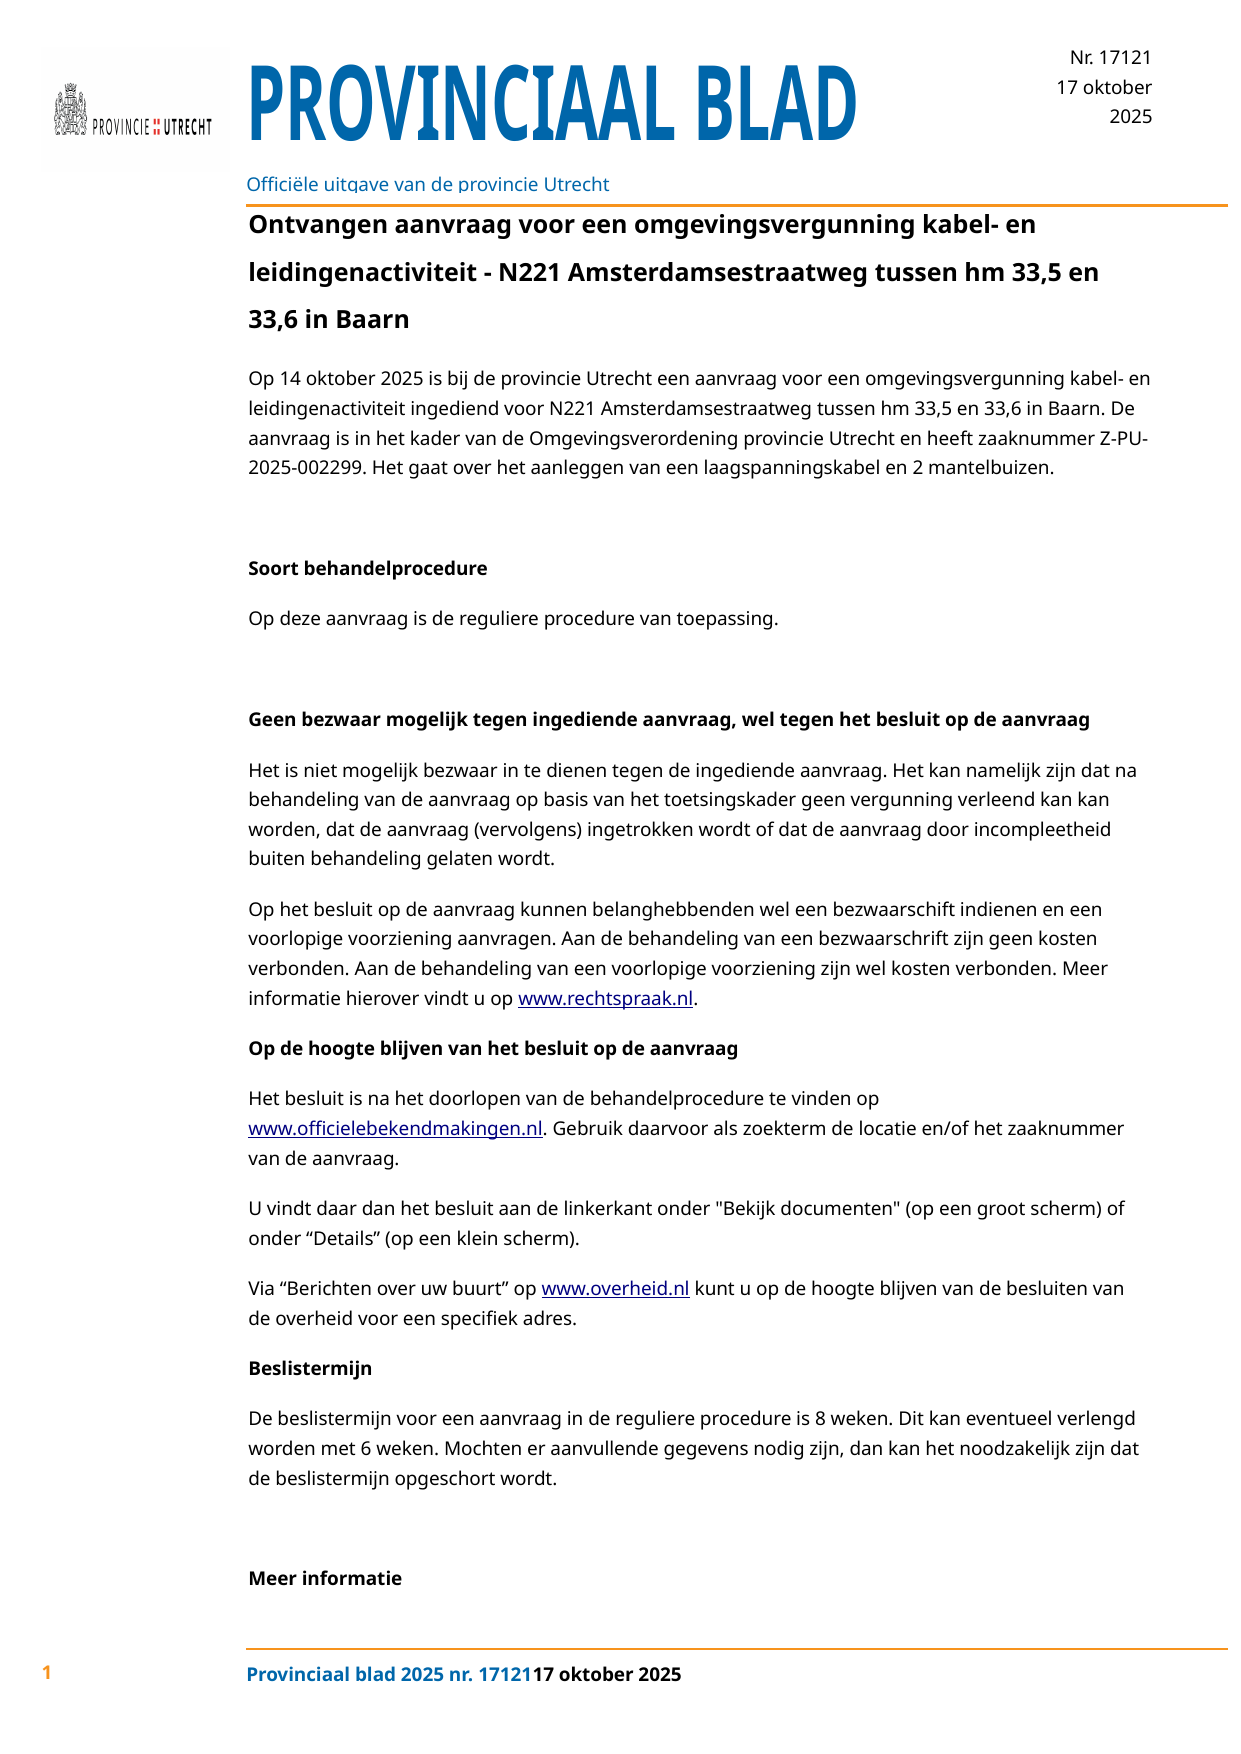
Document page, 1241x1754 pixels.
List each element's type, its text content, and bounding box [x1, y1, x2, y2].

text Op de hoogte blijven van het besluit op de aanvraag [248, 1035, 1152, 1061]
text Op het besluit op de aanvraag kunnen belanghebbenden wel een bezwaarschift indienen en een voorlopige voorziening aanvragen. Aan de behandeling van een bezwaarschrift zijn geen kosten verbonden. Aan de behandeling van een voorlopige voorziening zijn wel kosten verbonden. Meer informatie hierover vindt u op www.rechtspraak.nl. [248, 896, 1152, 1010]
text Meer informatie [248, 1566, 1152, 1591]
text Beslistermijn [248, 1355, 1152, 1381]
text Ontvangen aanvraag voor een omgevingsvergunning kabel- en leidingenactiviteit - N221 Amsterdamsestraatweg tussen hm 33,5 en 33,6 in Baarn [248, 207, 1152, 336]
text Geen bezwaar mogelijk tegen ingediende aanvraag, wel tegen het besluit op de aanvraag [248, 706, 1152, 732]
text De beslistermijn voor een aanvraag in de reguliere procedure is 8 weken. Dit kan eventueel verlengd worden met 6 weken. Mochten er aanvullende gegevens nodig zijn, dan kan het noodzakelijk zijn dat de beslistermijn opgeschort wordt. [248, 1406, 1152, 1490]
text Op deze aanvraag is de reguliere procedure van toepassing. [248, 606, 1152, 631]
text Via “Berichten over uw buurt” op www.overheid.nl kunt u op de hoogte blijven van de besluiten van de overheid voor een specifiek adres. [248, 1275, 1152, 1330]
text U vindt daar dan het besluit aan de linkerkant onder "Bekijk documenten" (op een groot scherm) of onder “Details” (op een klein scherm). [248, 1195, 1152, 1250]
text Op 14 oktober 2025 is bij de provincie Utrecht een aanvraag voor een omgevingsvergunning kabel- en leidingenactiviteit ingediend voor N221 Amsterdamsestraatweg tussen hm 33,5 en 33,6 in Baarn. De aanvraag is in het kader van de Omgevingsverordening provincie Utrecht en heeft zaaknummer Z-PU-2025-002299. Het gaat over het aanleggen van een laagspanningskabel en 2 mantelbuizen. [248, 366, 1152, 480]
picture [41, 47, 231, 172]
text Het is niet mogelijk bezwaar in te dienen tegen de ingediende aanvraag. Het kan namelijk zijn dat na behandeling van de aanvraag op basis van het toetsingskader geen vergunning verleend kan kan worden, dat de aanvraag (vervolgens) ingetrokken wordt of dat de aanvraag door incompleetheid buiten behandeling gelaten wordt. [248, 757, 1152, 871]
text Het besluit is na het doorlopen van de behandelprocedure te vinden op www.officielebekendmakingen.nl. Gebruik daarvoor als zoekterm de locatie en/of het zaaknummer van de aanvraag. [248, 1086, 1152, 1170]
text Soort behandelprocedure [248, 555, 1152, 581]
